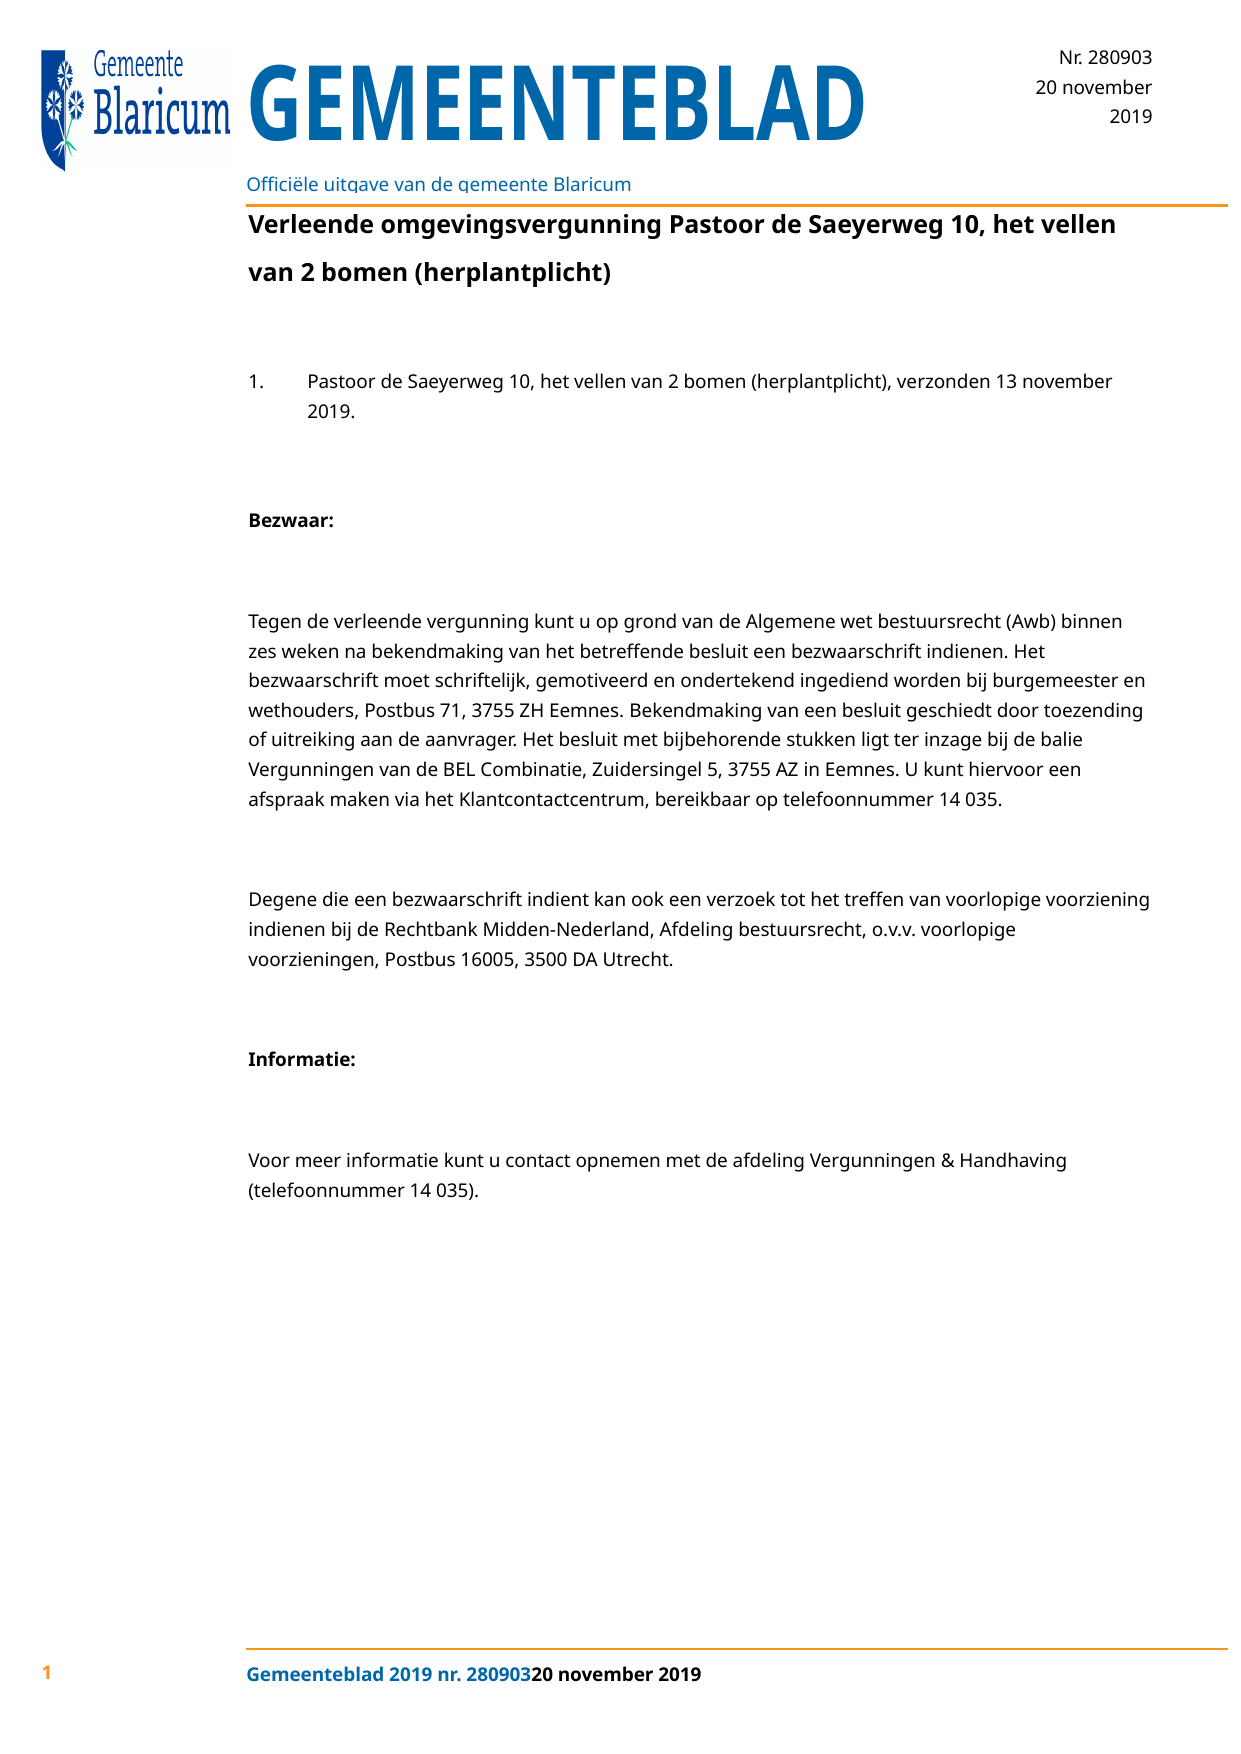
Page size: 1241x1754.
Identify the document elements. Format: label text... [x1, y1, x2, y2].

text Voor meer informatie kunt u contact opnemen met de afdeling Vergunningen & Handhaving (telefoonnummer 14 035). [248, 1147, 1152, 1203]
text Degene die een bezwaarschrift indient kan ook een verzoek tot het treffen van voorlopige voorziening indienen bij de Rechtbank Midden-Nederland, Afdeling bestuursrecht, o.v.v. voorlopige voorzieningen, Postbus 16005, 3500 DA Utrecht. [248, 887, 1152, 972]
list Pastoor de Saeyerweg 10, het vellen van 2 bomen (herplantplicht), verzonden 13 november 2019. [248, 368, 1152, 424]
text Tegen de verleende vergunning kunt u op grond van de Algemene wet bestuursrecht (Awb) binnen zes weken na bekendmaking van het betreffende besluit een bezwaarschrift indienen. Het bezwaarschrift moet schriftelijk, gemotiveerd en ondertekend ingediend worden bij burgemeester en wethouders, Postbus 71, 3755 ZH Eemnes. Bekendmaking van een besluit geschiedt door toezending of uitreiking aan de aanvrager. Het besluit met bijbehorende stukken ligt ter inzage bij de balie Vergunningen van de BEL Combinatie, Zuidersingel 5, 3755 AZ in Eemnes. U kunt hiervoor een afspraak maken via het Klantcontactcentrum, bereikbaar op telefoonnummer 14 035. [248, 608, 1152, 812]
text Bezwaar: [248, 507, 1152, 533]
text Informatie: [248, 1047, 1152, 1072]
text Verleende omgevingsvergunning Pastoor de Saeyerweg 10, het vellen van 2 bomen (herplantplicht) [248, 207, 1152, 288]
picture [41, 47, 231, 172]
